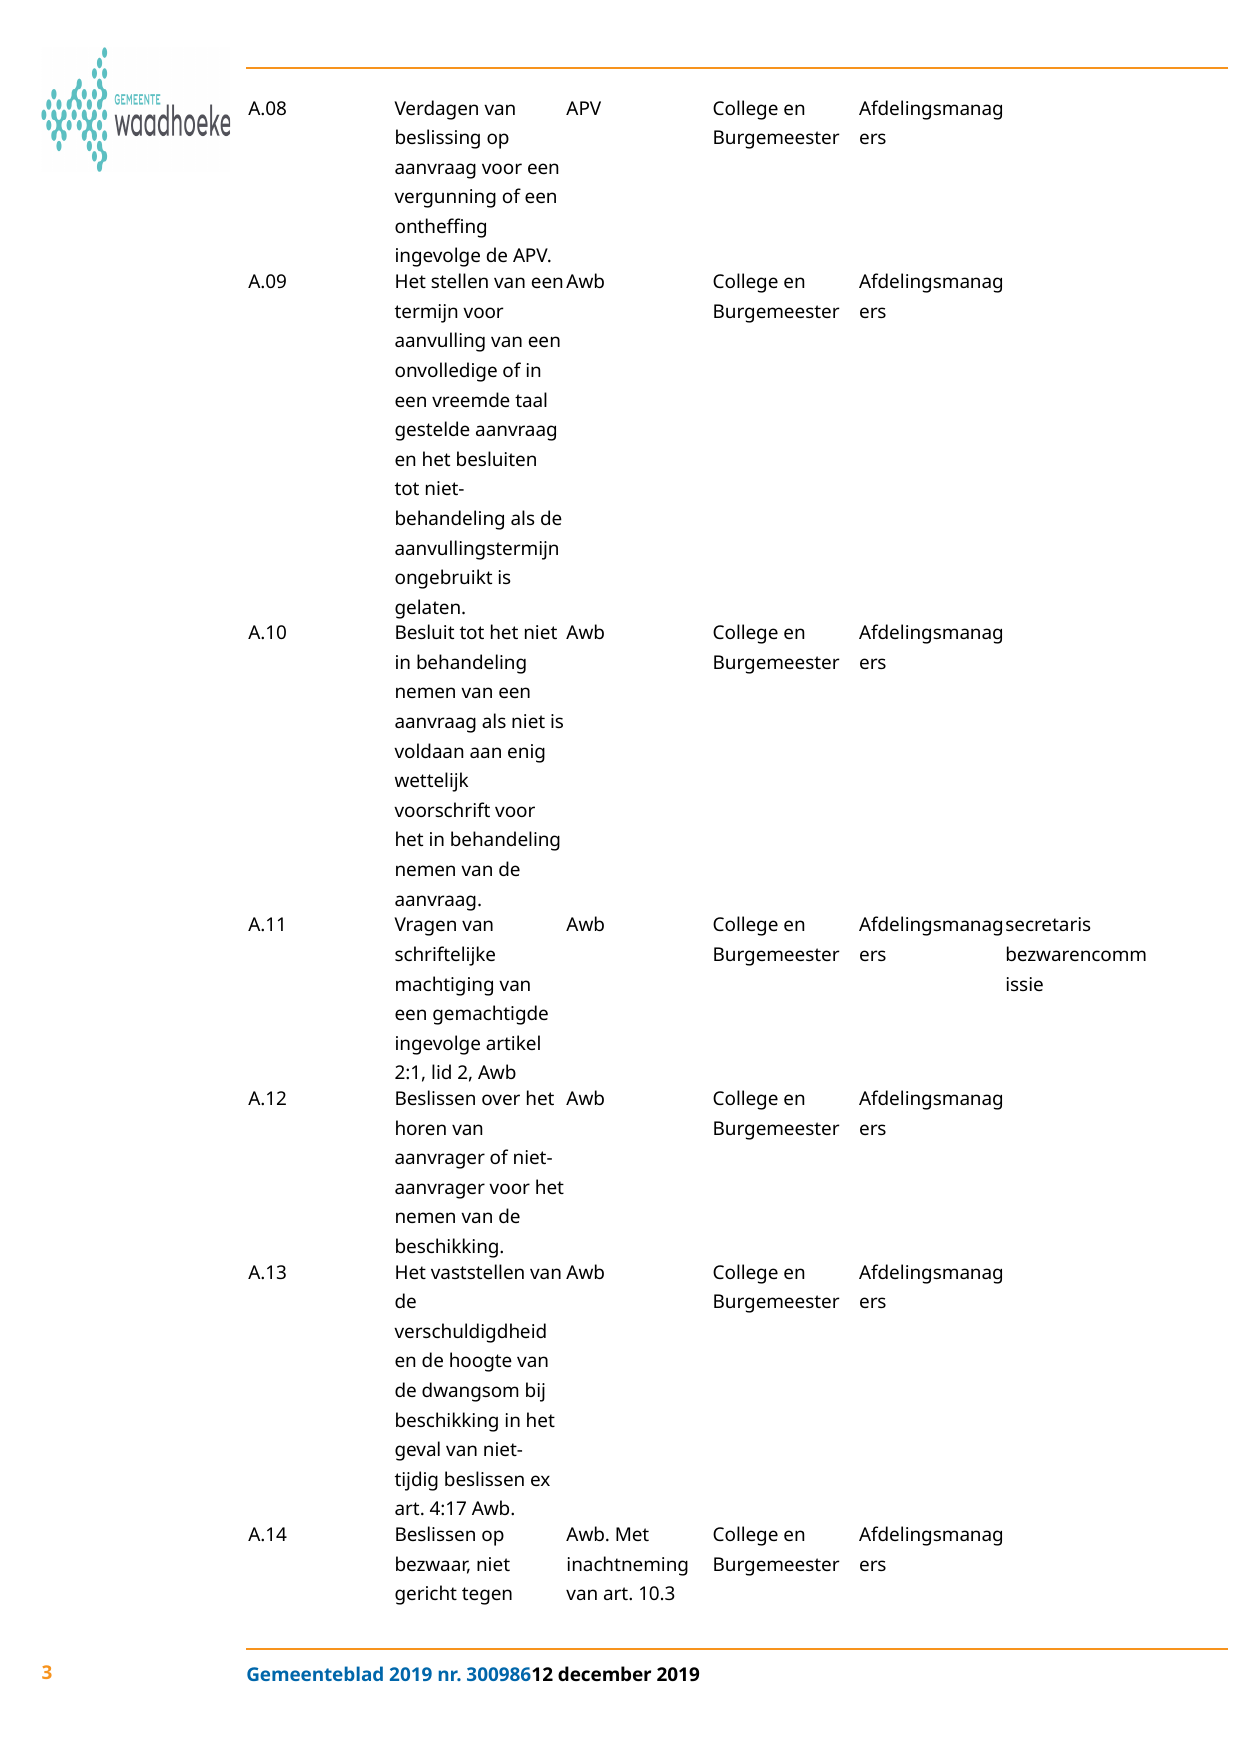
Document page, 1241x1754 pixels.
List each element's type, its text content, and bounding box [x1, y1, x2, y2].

table_cell [1005, 95, 1152, 268]
table_cell Afdelingsmanagers [859, 912, 1005, 1085]
table_cell Afdelingsmanagers [859, 1521, 1005, 1606]
table_cell College en Burgemeester [713, 620, 859, 912]
table_cell Beslissen over het horen van aanvrager of niet-aanvrager voor het nemen van de beschikking. [394, 1085, 566, 1259]
table_cell Het vaststellen van de verschuldigdheid en de hoogte van de dwangsom bij beschikking in het geval van niet-tijdig beslissen ex art. 4:17 Awb. [394, 1259, 566, 1521]
table_cell [1005, 1521, 1152, 1606]
table_cell Afdelingsmanagers [859, 620, 1005, 912]
table_cell APV [566, 95, 712, 268]
table_cell Awb [566, 269, 712, 619]
table_cell Afdelingsmanagers [859, 1085, 1005, 1259]
table_cell A.08 [248, 95, 394, 268]
table_cell [1005, 620, 1152, 912]
table_cell Besluit tot het niet in behandeling nemen van een aanvraag als niet is voldaan aan enig wettelijk voorschrift voor het in behandeling nemen van de aanvraag. [394, 620, 566, 912]
table_cell Het stellen van een termijn voor aanvulling van een onvolledige of in een vreemde taal gestelde aanvraag en het besluiten tot niet-behandeling als de aanvullingstermijn ongebruikt is gelaten. [394, 269, 566, 619]
table_cell [1005, 1259, 1152, 1521]
table_cell Beslissen op bezwaar, niet gericht tegen [394, 1521, 566, 1606]
table_cell Awb. Met inachtneming van art. 10.3 [566, 1521, 712, 1606]
table_cell College en Burgemeester [713, 1521, 859, 1606]
table_cell Vragen van schriftelijke machtiging van een gemachtigde ingevolge artikel 2:1, lid 2, Awb [394, 912, 566, 1085]
table_cell A.13 [248, 1259, 394, 1521]
table_cell [1005, 1085, 1152, 1259]
table_cell College en Burgemeester [713, 1085, 859, 1259]
table_cell Afdelingsmanagers [859, 1259, 1005, 1521]
table_cell Afdelingsmanagers [859, 269, 1005, 619]
table_cell [1005, 269, 1152, 619]
table_cell Awb [566, 912, 712, 1085]
table_cell Awb [566, 620, 712, 912]
table_cell Awb [566, 1085, 712, 1259]
table_cell A.09 [248, 269, 394, 619]
table_cell A.11 [248, 912, 394, 1085]
table_cell College en Burgemeester [713, 269, 859, 619]
table_cell A.12 [248, 1085, 394, 1259]
picture [41, 47, 231, 172]
table_cell Afdelingsmanagers [859, 95, 1005, 268]
table_cell College en Burgemeester [713, 95, 859, 268]
table_cell A.14 [248, 1521, 394, 1606]
table_cell College en Burgemeester [713, 1259, 859, 1521]
table_cell A.10 [248, 620, 394, 912]
table_cell Awb [566, 1259, 712, 1521]
table_cell secretaris bezwarencommissie [1005, 912, 1152, 1085]
table_cell Verdagen van beslissing op aanvraag voor een vergunning of een ontheffing ingevolge de APV. [394, 95, 566, 268]
table_cell College en Burgemeester [713, 912, 859, 1085]
